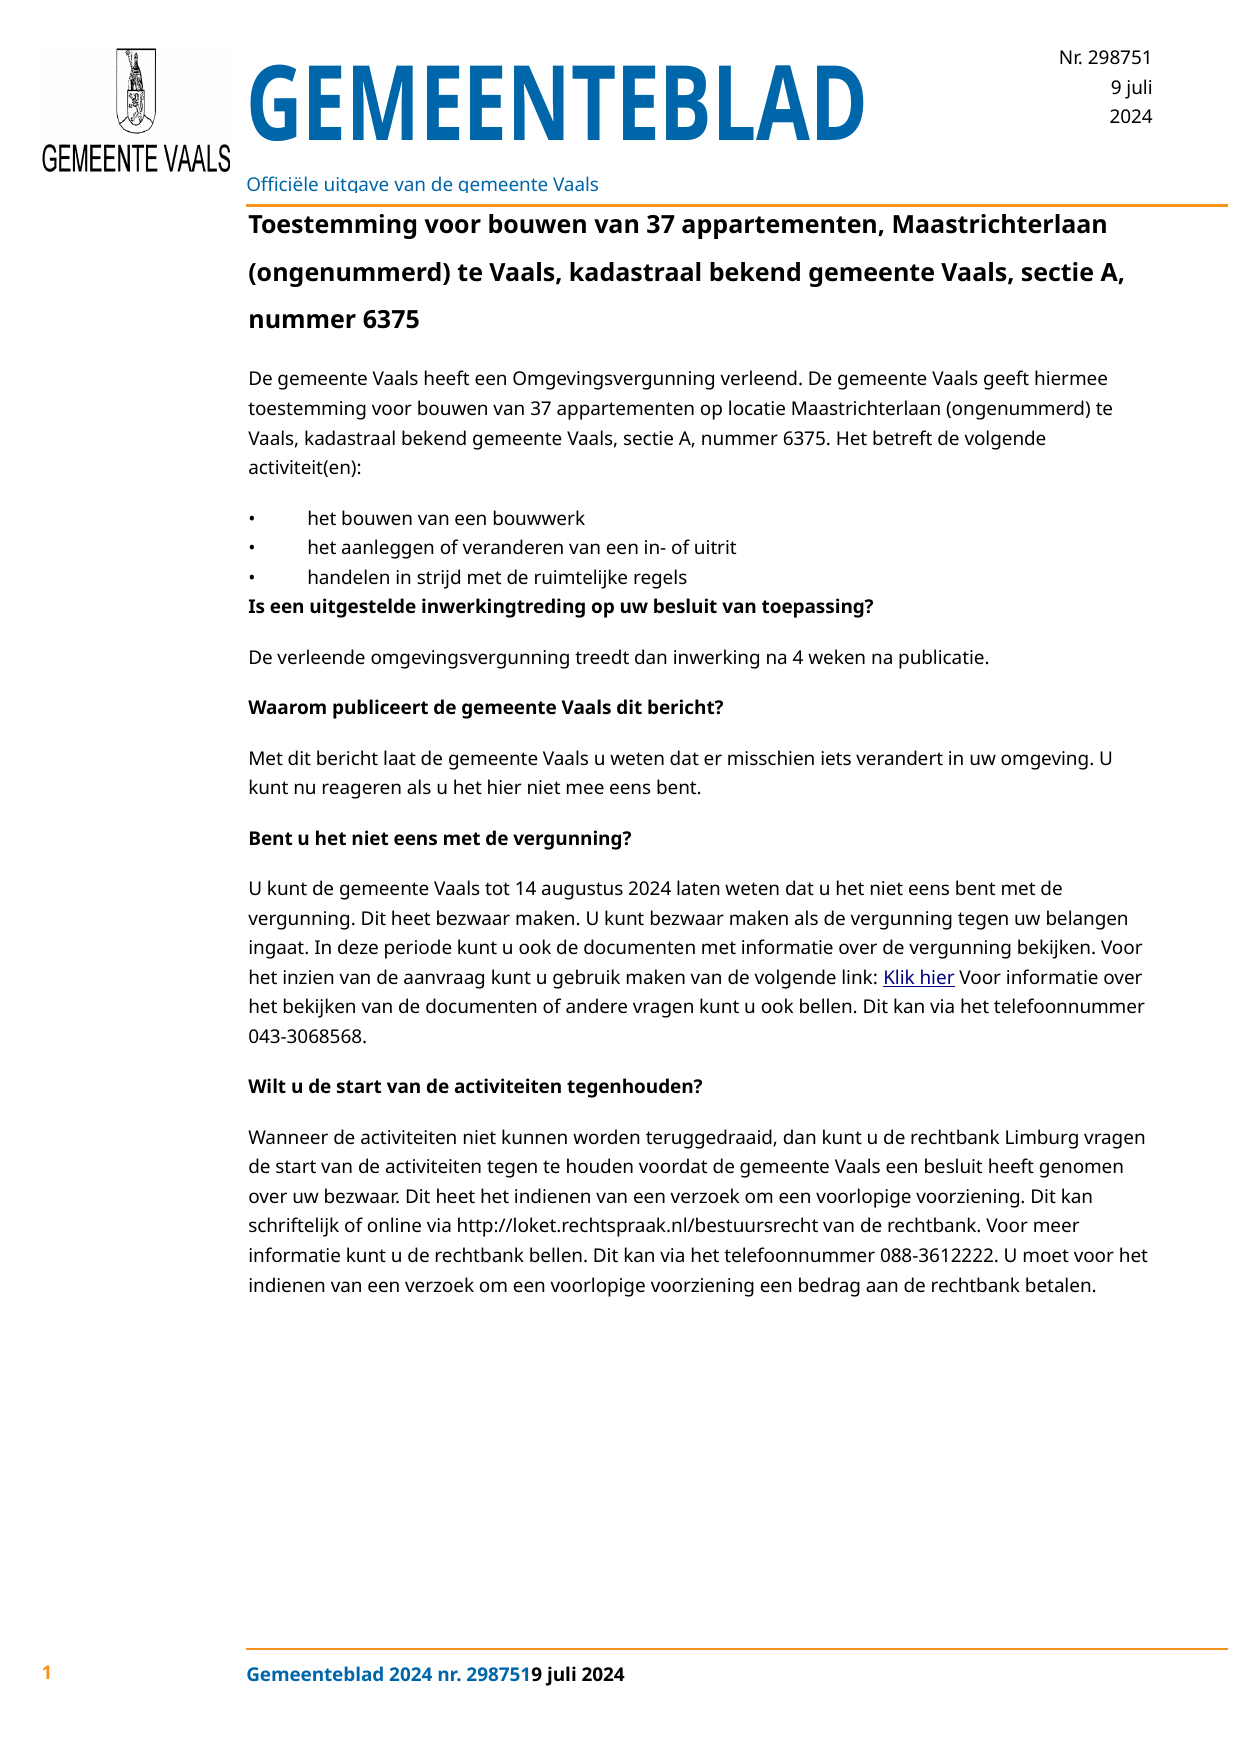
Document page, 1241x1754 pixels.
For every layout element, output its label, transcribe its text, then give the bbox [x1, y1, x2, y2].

picture [41, 47, 231, 172]
text Wilt u de start van de activiteiten tegenhouden? [248, 1073, 1152, 1099]
text Wanneer de activiteiten niet kunnen worden teruggedraaid, dan kunt u de rechtbank Limburg vragen de start van de activiteiten tegen te houden voordat de gemeente Vaals een besluit heeft genomen over uw bezwaar. Dit heet het indienen van een verzoek om een voorlopige voorziening. Dit kan schriftelijk of online via http://loket.rechtspraak.nl/bestuursrecht van de rechtbank. Voor meer informatie kunt u de rechtbank bellen. Dit kan via het telefoonnummer 088-3612222. U moet voor het indienen van een verzoek om een voorlopige voorziening een bedrag aan de rechtbank betalen. [248, 1124, 1152, 1297]
text Bent u het niet eens met de vergunning? [248, 825, 1152, 850]
text De gemeente Vaals heeft een Omgevingsvergunning verleend. De gemeente Vaals geeft hiermee toestemming voor bouwen van 37 appartementen op locatie Maastrichterlaan (ongenummerd) te Vaals, kadastraal bekend gemeente Vaals, sectie A, nummer 6375. Het betreft de volgende activiteit(en): [248, 366, 1152, 480]
text Met dit bericht laat de gemeente Vaals u weten dat er misschien iets verandert in uw omgeving. U kunt nu reageren als u het hier niet mee eens bent. [248, 745, 1152, 800]
text Is een uitgestelde inwerkingtreding op uw besluit van toepassing? [248, 593, 1152, 619]
text Toestemming voor bouwen van 37 appartementen, Maastrichterlaan (ongenummerd) te Vaals, kadastraal bekend gemeente Vaals, sectie A, nummer 6375 [248, 207, 1152, 336]
list het bouwen van een bouwwerk [248, 505, 1152, 530]
text Waarom publiceert de gemeente Vaals dit bericht? [248, 694, 1152, 720]
list handelen in strijd met de ruimtelijke regels [248, 564, 1152, 589]
text De verleende omgevingsvergunning treedt dan inwerking na 4 weken na publicatie. [248, 644, 1152, 669]
list het aanleggen of veranderen van een in- of uitrit [248, 534, 1152, 560]
text U kunt de gemeente Vaals tot 14 augustus 2024 laten weten dat u het niet eens bent met de vergunning. Dit heet bezwaar maken. U kunt bezwaar maken als de vergunning tegen uw belangen ingaat. In deze periode kunt u ook de documenten met informatie over de vergunning bekijken. Voor het inzien van de aanvraag kunt u gebruik maken van de volgende link: Klik hier Voor informatie over het bekijken van de documenten of andere vragen kunt u ook bellen. Dit kan via het telefoonnummer 043-3068568. [248, 875, 1152, 1049]
